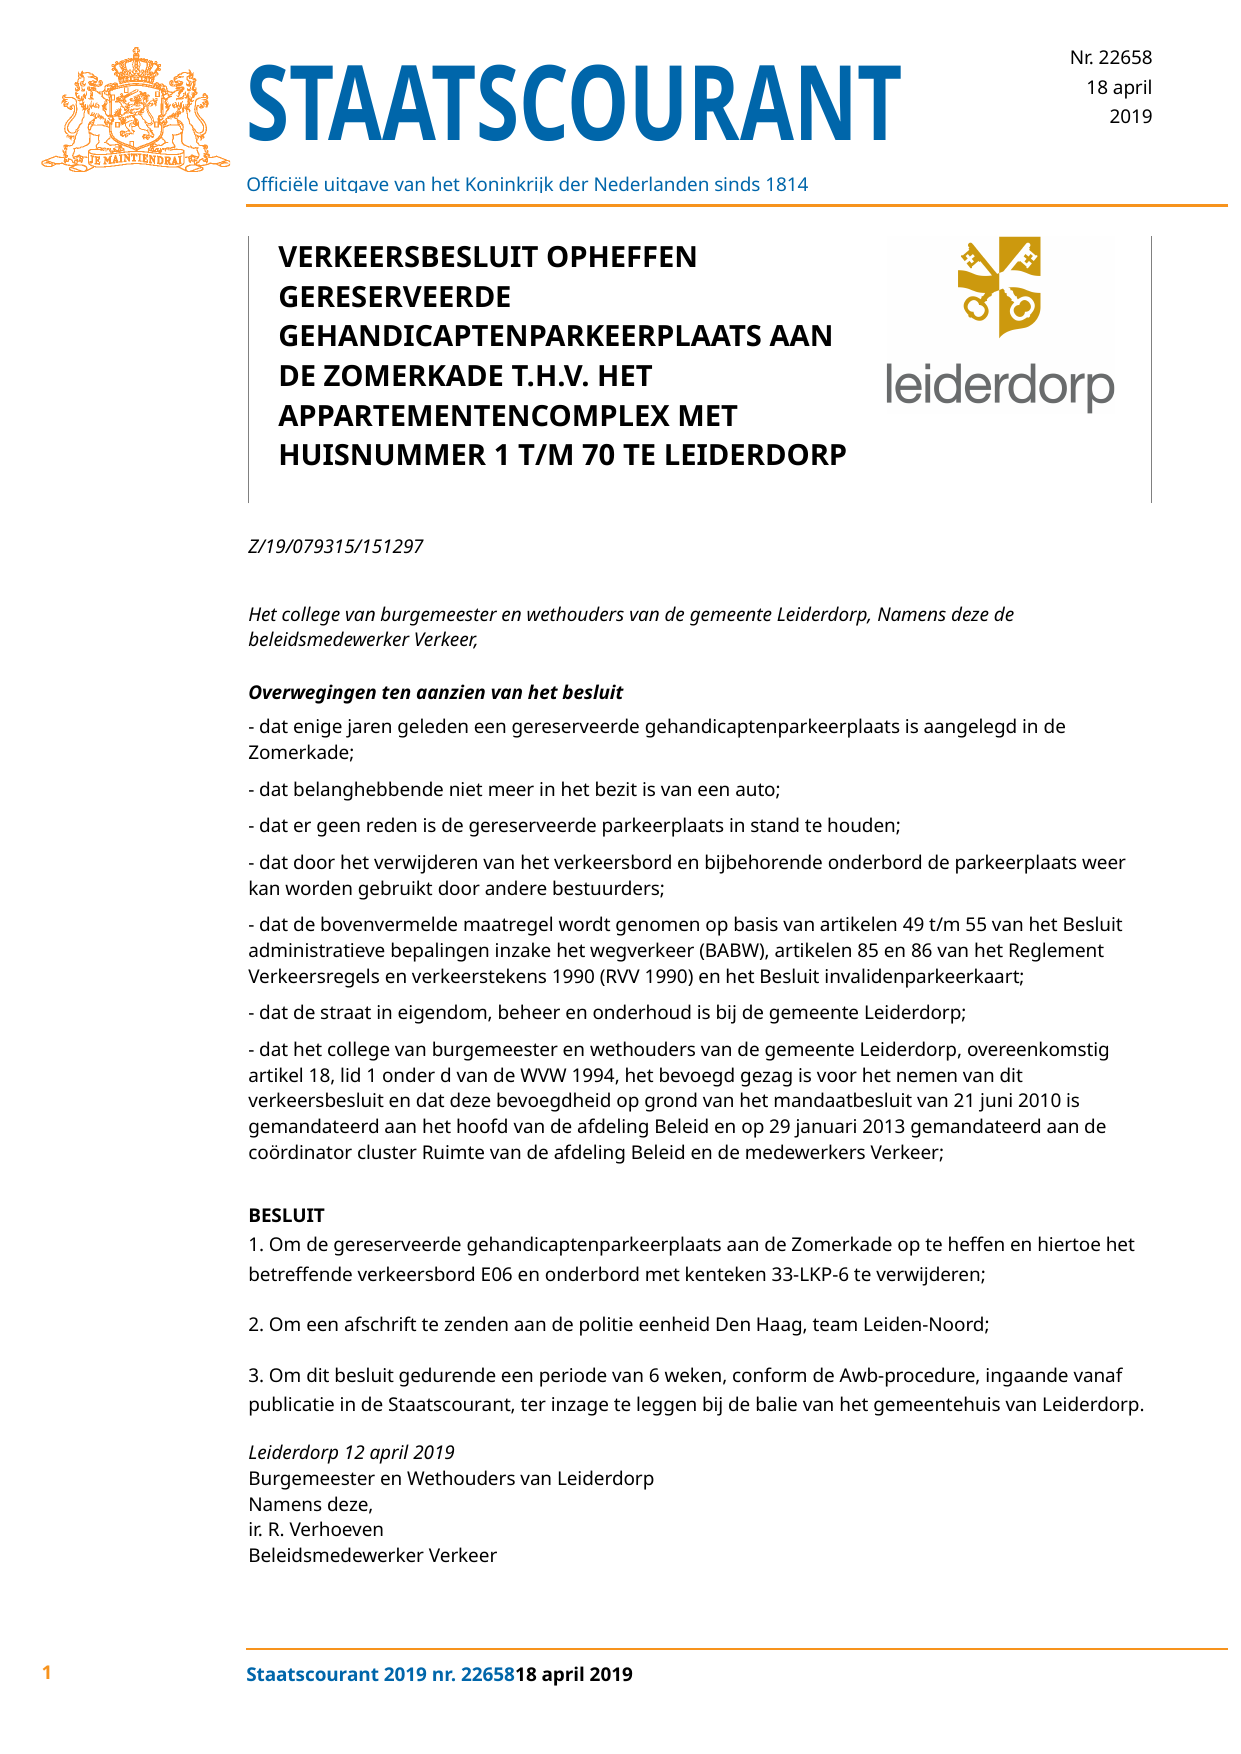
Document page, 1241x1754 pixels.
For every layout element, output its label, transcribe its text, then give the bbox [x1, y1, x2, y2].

table_header [850, 414, 1151, 503]
text Z/19/079315/151297 [248, 533, 1152, 559]
text ir. R. Verhoeven [248, 1516, 1152, 1542]
table_header VERKEERSBESLUIT OPHEFFEN GERESERVEERDE GEHANDICAPTENPARKEERPLAATS AAN DE ZOMERKADE T.H.V. HET APPARTEMENTENCOMPLEX MET HUISNUMMER 1 T/M 70 TE LEIDERDORP [249, 236, 850, 503]
text - dat de straat in eigendom, beheer en onderhoud is bij de gemeente Leiderdorp; [248, 999, 1152, 1025]
text BESLUIT [248, 1202, 1152, 1228]
text Burgemeester en Wethouders van Leiderdorp [248, 1465, 1152, 1491]
picture [886, 236, 1115, 414]
text - dat belanghebbende niet meer in het bezit is van een auto; [248, 776, 1152, 801]
text - dat er geen reden is de gereserveerde parkeerplaats in stand te houden; [248, 812, 1152, 838]
text Overwegingen ten aanzien van het besluit [248, 679, 1152, 705]
text Leiderdorp 12 april 2019 [248, 1439, 1152, 1465]
table_header [850, 236, 886, 413]
picture [41, 47, 231, 172]
text 1. Om de gereserveerde gehandicaptenparkeerplaats aan de Zomerkade op te heffen en hiertoe het betreffende verkeersbord E06 en onderbord met kenteken 33-LKP-6 te verwijderen; [248, 1231, 1152, 1287]
text - dat de bovenvermelde maatregel wordt genomen op basis van artikelen 49 t/m 55 van het Besluit administratieve bepalingen inzake het wegverkeer (BABW), artikelen 85 en 86 van het Reglement Verkeersregels en verkeerstekens 1990 (RVV 1990) en het Besluit invalidenparkeerkaart; [248, 911, 1152, 989]
text Namens deze, [248, 1491, 1152, 1516]
text - dat door het verwijderen van het verkeersbord en bijbehorende onderbord de parkeerplaats weer kan worden gebruikt door andere bestuurders; [248, 849, 1152, 901]
text - dat het college van burgemeester en wethouders van de gemeente Leiderdorp, overeenkomstig artikel 18, lid 1 onder d van de WVW 1994, het bevoegd gezag is voor het nemen van dit verkeersbesluit en dat deze bevoegdheid op grond van het mandaatbesluit van 21 juni 2010 is gemandateerd aan het hoofd van de afdeling Beleid en op 29 januari 2013 gemandateerd aan de coördinator cluster Ruimte van de afdeling Beleid en de medewerkers Verkeer; [248, 1036, 1152, 1165]
text - dat enige jaren geleden een gereserveerde gehandicaptenparkeerplaats is aangelegd in de Zomerkade; [248, 713, 1152, 765]
table_header [1115, 236, 1151, 413]
text 2. Om een afschrift te zenden aan de politie eenheid Den Haag, team Leiden-Noord; [248, 1311, 1152, 1337]
text Het college van burgemeester en wethouders van de gemeente Leiderdorp, Namens deze de beleidsmedewerker Verkeer, [248, 601, 1152, 652]
text Beleidsmedewerker Verkeer [248, 1542, 1152, 1568]
text 3. Om dit besluit gedurende een periode van 6 weken, conform de Awb-procedure, ingaande vanaf publicatie in de Staatscourant, ter inzage te leggen bij de balie van het gemeentehuis van Leiderdorp. [248, 1362, 1152, 1417]
